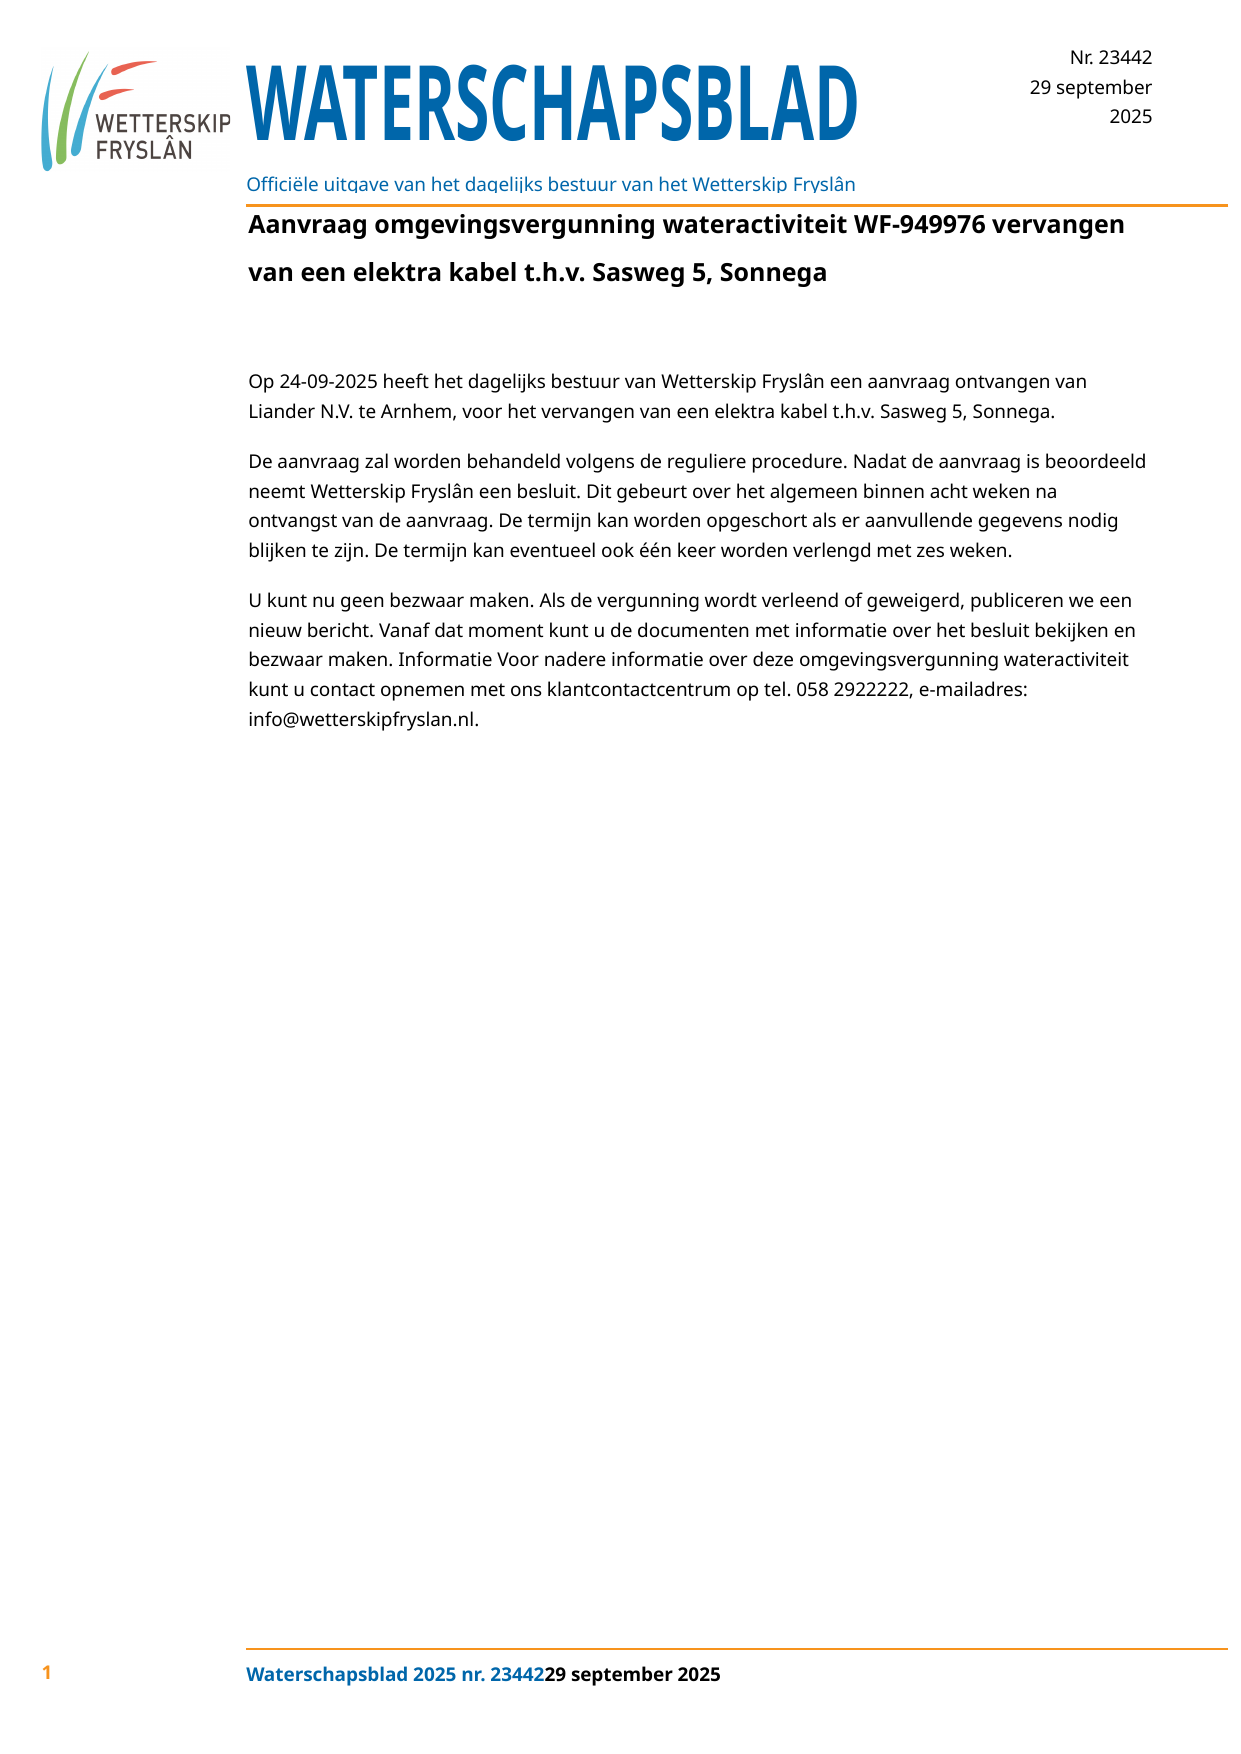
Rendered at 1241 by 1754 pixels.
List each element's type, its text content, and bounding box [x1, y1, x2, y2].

text Aanvraag omgevingsvergunning wateractiviteit WF-949976 vervangen van een elektra kabel t.h.v. Sasweg 5, Sonnega [248, 207, 1152, 288]
picture [41, 47, 231, 172]
text Op 24-09-2025 heeft het dagelijks bestuur van Wetterskip Fryslân een aanvraag ontvangen van Liander N.V. te Arnhem, voor het vervangen van een elektra kabel t.h.v. Sasweg 5, Sonnega. [248, 368, 1152, 424]
text De aanvraag zal worden behandeld volgens de reguliere procedure. Nadat de aanvraag is beoordeeld neemt Wetterskip Fryslân een besluit. Dit gebeurt over het algemeen binnen acht weken na ontvangst van de aanvraag. De termijn kan worden opgeschort als er aanvullende gegevens nodig blijken te zijn. De termijn kan eventueel ook één keer worden verlengd met zes weken. [248, 448, 1152, 563]
text U kunt nu geen bezwaar maken. Als de vergunning wordt verleend of geweigerd, publiceren we een nieuw bericht. Vanaf dat moment kunt u de documenten met informatie over het besluit bekijken en bezwaar maken. Informatie Voor nadere informatie over deze omgevingsvergunning wateractiviteit kunt u contact opnemen met ons klantcontactcentrum op tel. 058 2922222, e-mailadres: info@wetterskipfryslan.nl. [248, 587, 1152, 732]
